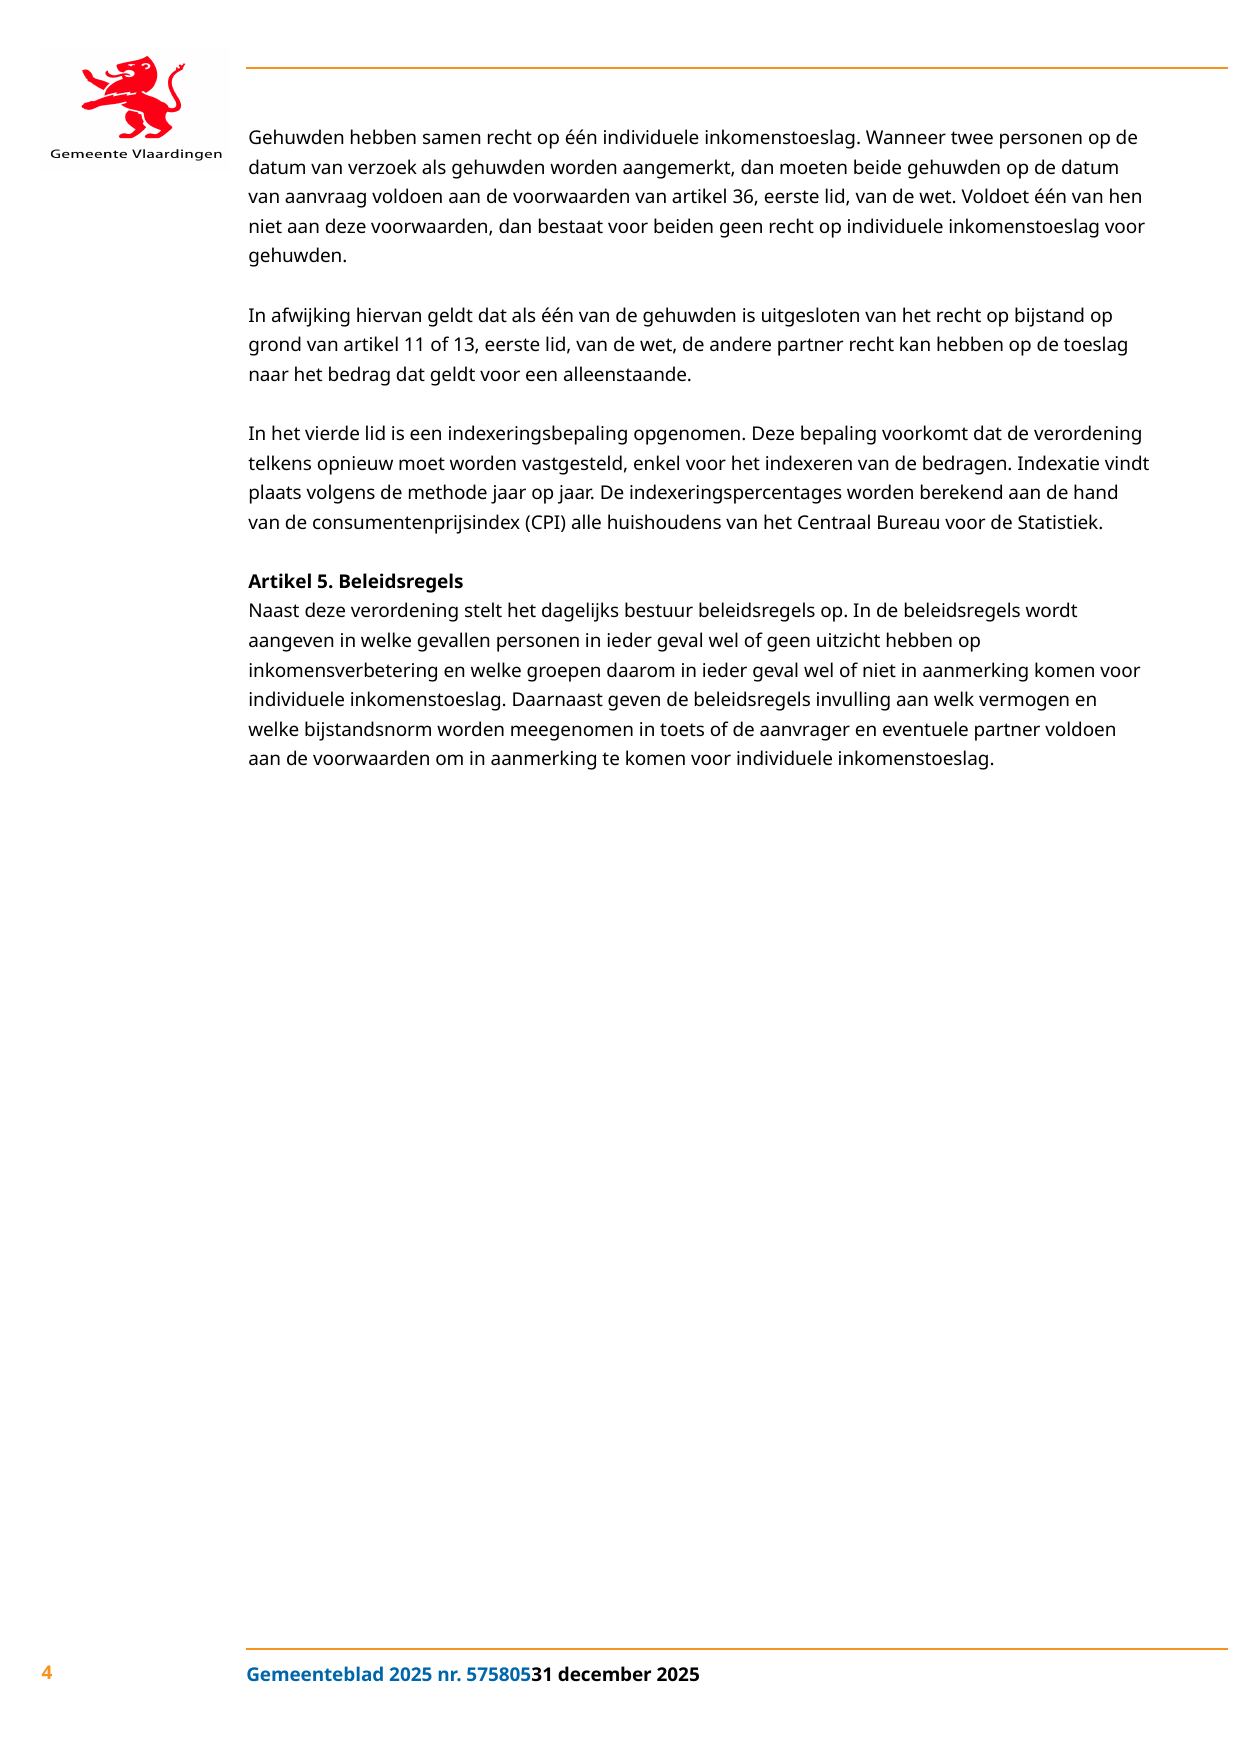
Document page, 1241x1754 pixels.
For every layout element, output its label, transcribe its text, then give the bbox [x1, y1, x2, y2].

text Naast deze verordening stelt het dagelijks bestuur beleidsregels op. In de beleidsregels wordt aangeven in welke gevallen personen in ieder geval wel of geen uitzicht hebben op inkomensverbetering en welke groepen daarom in ieder geval wel of niet in aanmerking komen voor individuele inkomenstoeslag. Daarnaast geven de beleidsregels invulling aan welk vermogen en welke bijstandsnorm worden meegenomen in toets of de aanvrager en eventuele partner voldoen aan de voorwaarden om in aanmerking te komen voor individuele inkomenstoeslag. [248, 598, 1152, 771]
text In het vierde lid is een indexeringsbepaling opgenomen. Deze bepaling voorkomt dat de verordening telkens opnieuw moet worden vastgesteld, enkel voor het indexeren van de bedragen. Indexatie vindt plaats volgens de methode jaar op jaar. De indexeringspercentages worden berekend aan de hand van de consumentenprijsindex (CPI) alle huishoudens van het Centraal Bureau voor de Statistiek. [248, 420, 1152, 535]
picture [41, 47, 231, 172]
text Artikel 5. Beleidsregels [248, 568, 1152, 594]
text Gehuwden hebben samen recht op één individuele inkomenstoeslag. Wanneer twee personen op de datum van verzoek als gehuwden worden aangemerkt, dan moeten beide gehuwden op de datum van aanvraag voldoen aan de voorwaarden van artikel 36, eerste lid, van de wet. Voldoet één van hen niet aan deze voorwaarden, dan bestaat voor beiden geen recht op individuele inkomenstoeslag voor gehuwden. [248, 124, 1152, 268]
text In afwijking hiervan geldt dat als één van de gehuwden is uitgesloten van het recht op bijstand op grond van artikel 11 of 13, eerste lid, van de wet, de andere partner recht kan hebben op de toeslag naar het bedrag dat geldt voor een alleenstaande. [248, 302, 1152, 387]
